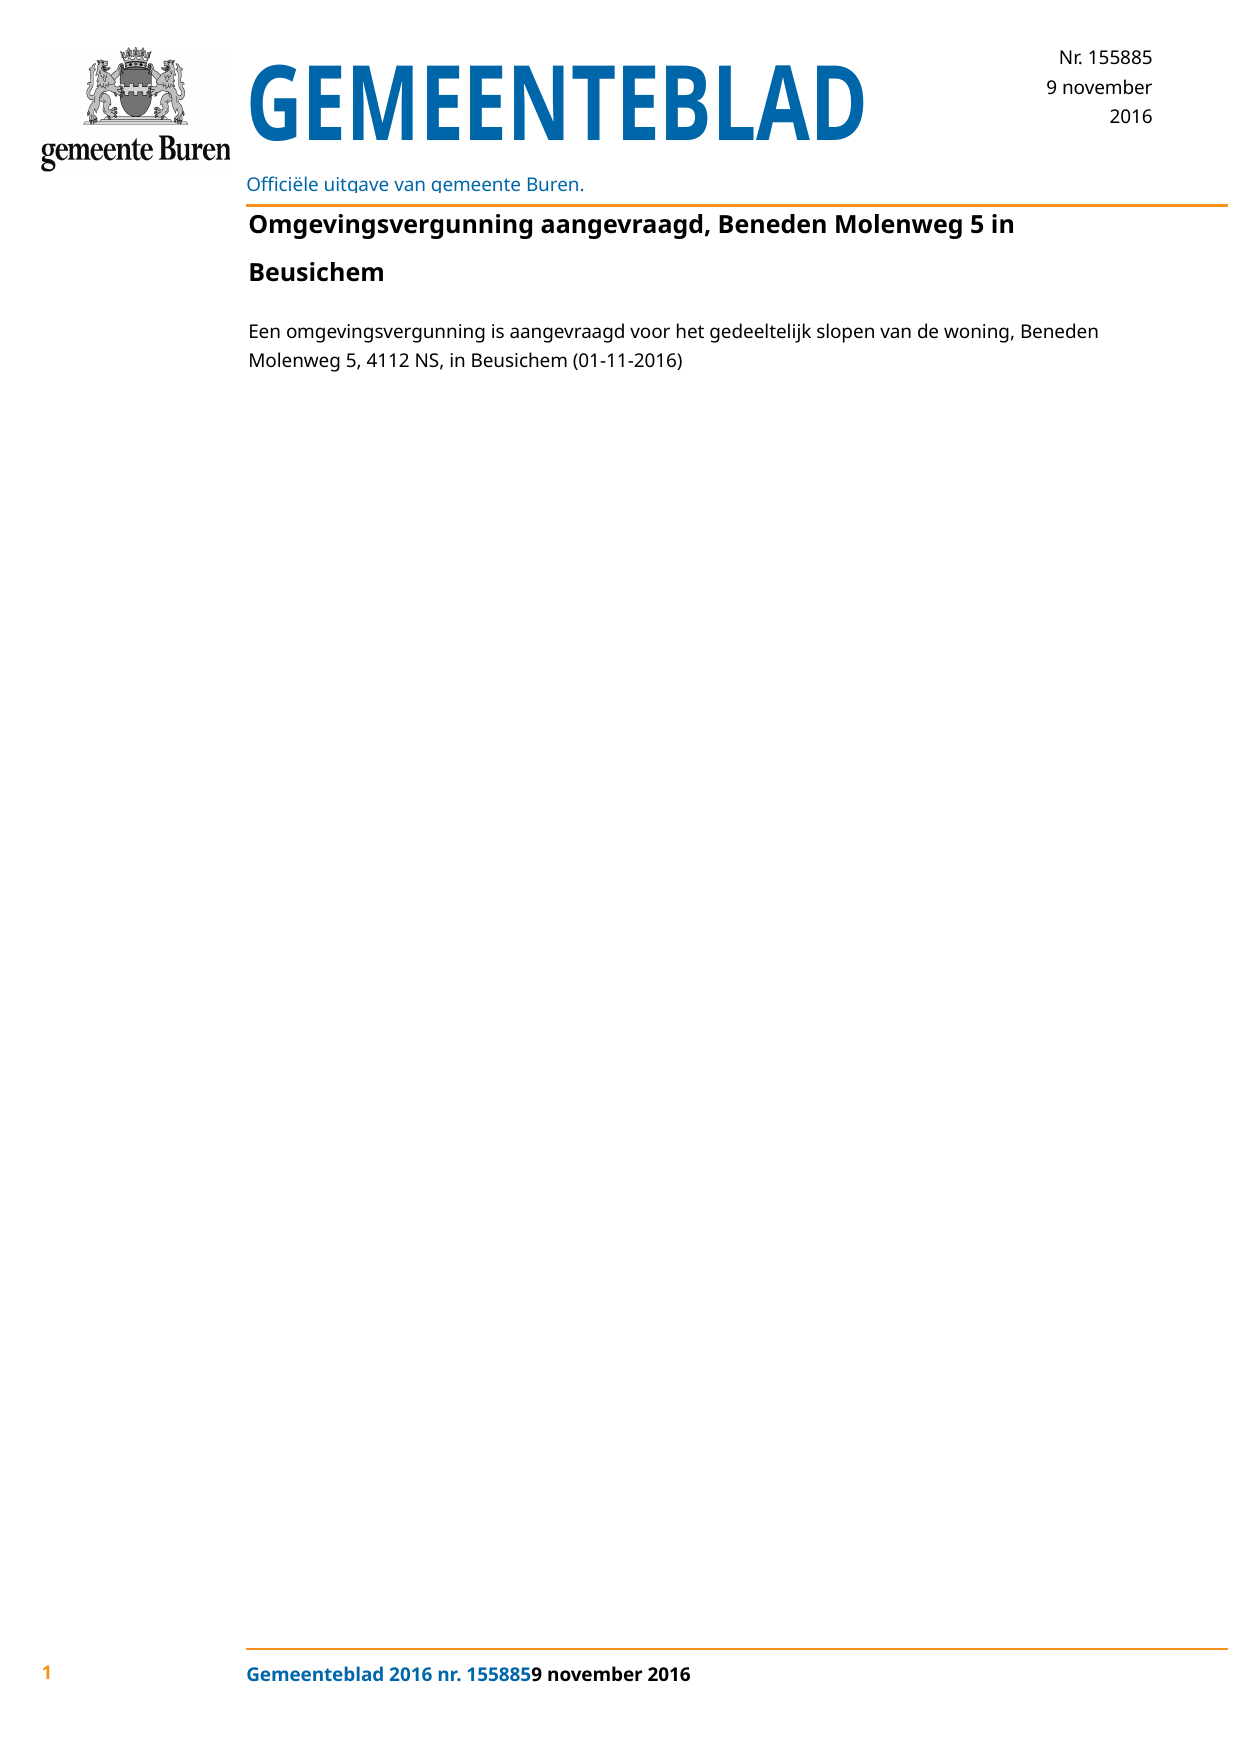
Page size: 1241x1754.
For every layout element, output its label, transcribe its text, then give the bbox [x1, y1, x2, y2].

text Omgevingsvergunning aangevraagd, Beneden Molenweg 5 in Beusichem [248, 207, 1152, 288]
text Een omgevingsvergunning is aangevraagd voor het gedeeltelijk slopen van de woning, Beneden Molenweg 5, 4112 NS, in Beusichem (01-11-2016) [248, 318, 1152, 373]
picture [41, 47, 231, 172]
